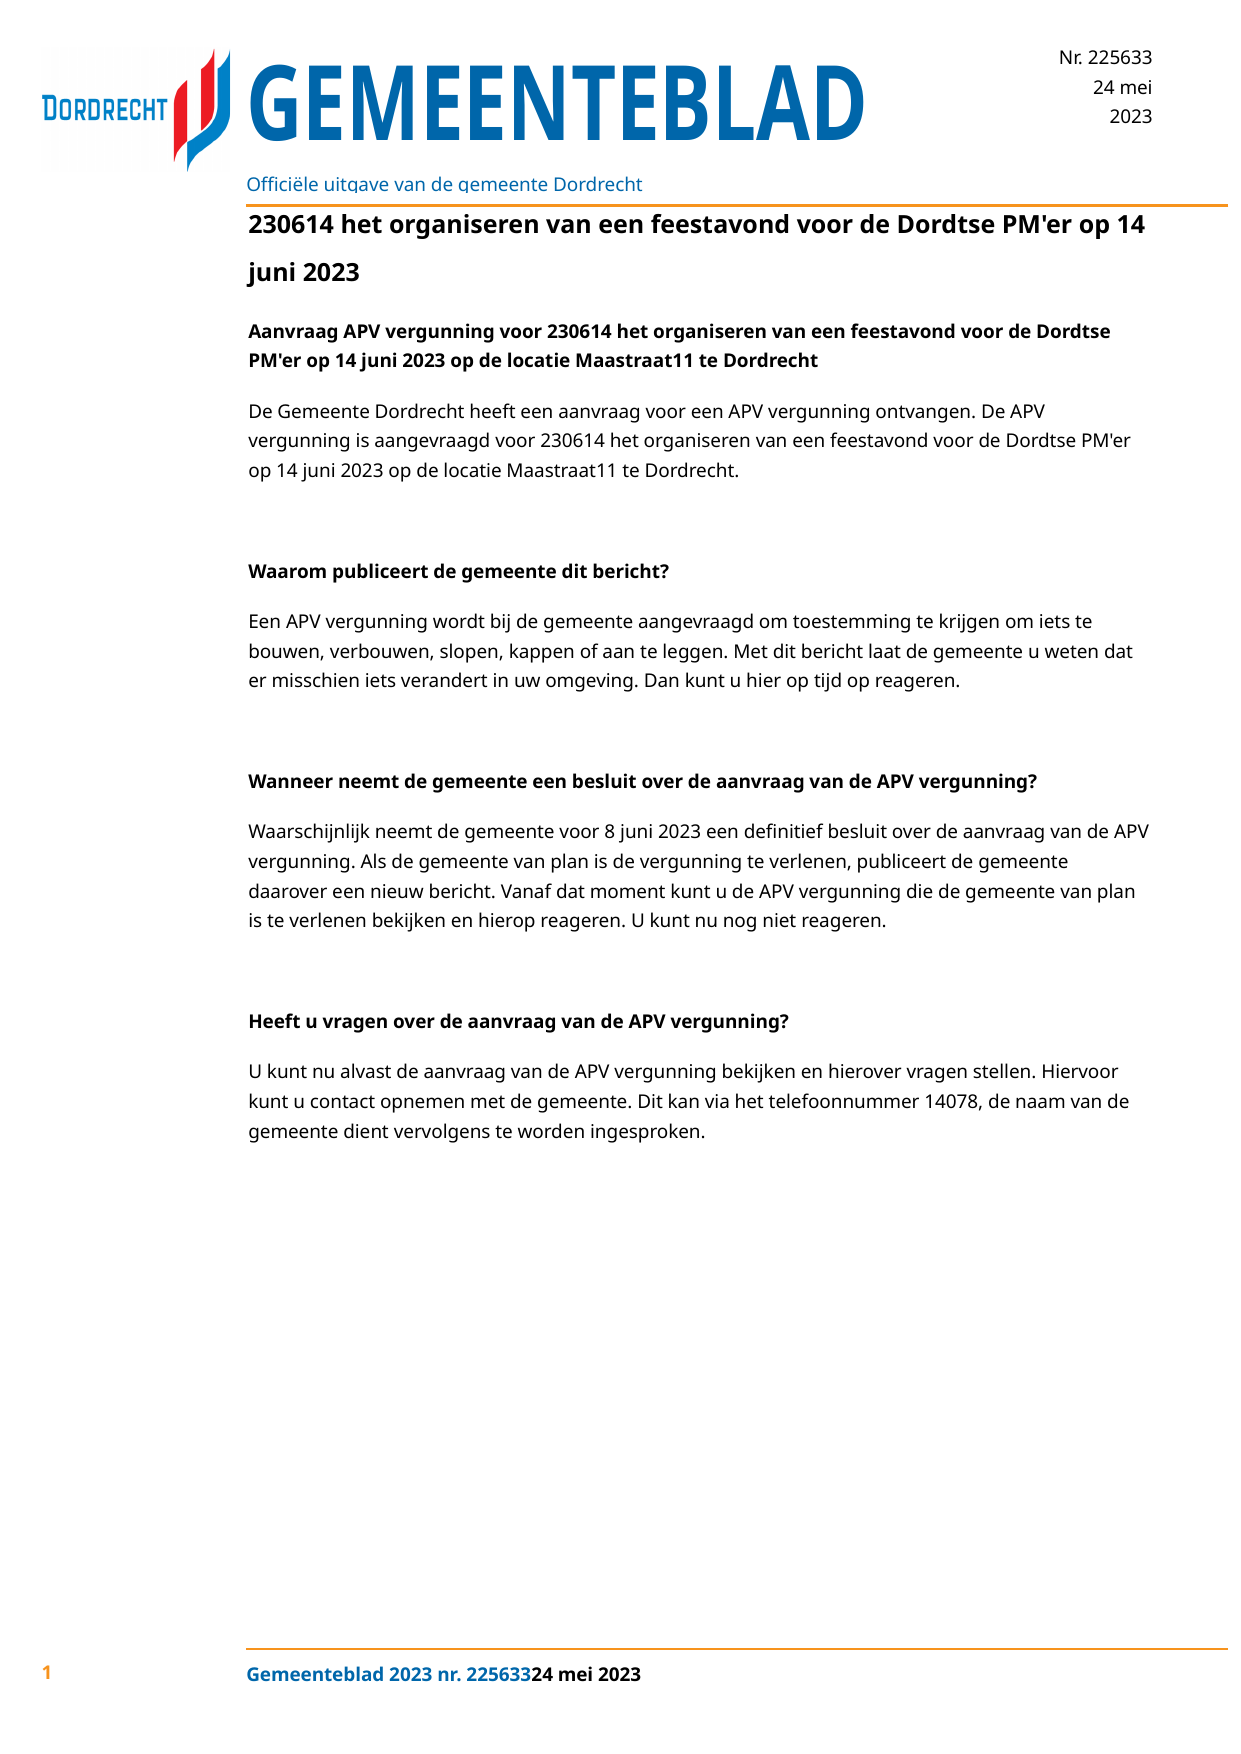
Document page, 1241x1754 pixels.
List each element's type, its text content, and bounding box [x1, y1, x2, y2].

text U kunt nu alvast de aanvraag van de APV vergunning bekijken en hierover vragen stellen. Hiervoor kunt u contact opnemen met de gemeente. Dit kan via het telefoonnummer 14078, de naam van de gemeente dient vervolgens te worden ingesproken. [248, 1059, 1152, 1144]
text Heeft u vragen over de aanvraag van de APV vergunning? [248, 1008, 1152, 1034]
text Wanneer neemt de gemeente een besluit over de aanvraag van de APV vergunning? [248, 768, 1152, 794]
text De Gemeente Dordrecht heeft een aanvraag voor een APV vergunning ontvangen. De APV vergunning is aangevraagd voor 230614 het organiseren van een feestavond voor de Dordtse PM'er op 14 juni 2023 op de locatie Maastraat11 te Dordrecht. [248, 398, 1152, 483]
text Aanvraag APV vergunning voor 230614 het organiseren van een feestavond voor de Dordtse PM'er op 14 juni 2023 op de locatie Maastraat11 te Dordrecht [248, 318, 1152, 373]
text Een APV vergunning wordt bij de gemeente aangevraagd om toestemming te krijgen om iets te bouwen, verbouwen, slopen, kappen of aan te leggen. Met dit bericht laat de gemeente u weten dat er misschien iets verandert in uw omgeving. Dan kunt u hier op tijd op reageren. [248, 608, 1152, 693]
picture [41, 47, 231, 172]
text 230614 het organiseren van een feestavond voor de Dordtse PM'er op 14 juni 2023 [248, 207, 1152, 288]
text Waarom publiceert de gemeente dit bericht? [248, 558, 1152, 584]
text Waarschijnlijk neemt de gemeente voor 8 juni 2023 een definitief besluit over de aanvraag van de APV vergunning. Als de gemeente van plan is de vergunning te verlenen, publiceert de gemeente daarover een nieuw bericht. Vanaf dat moment kunt u de APV vergunning die de gemeente van plan is te verlenen bekijken en hierop reageren. U kunt nu nog niet reageren. [248, 819, 1152, 933]
